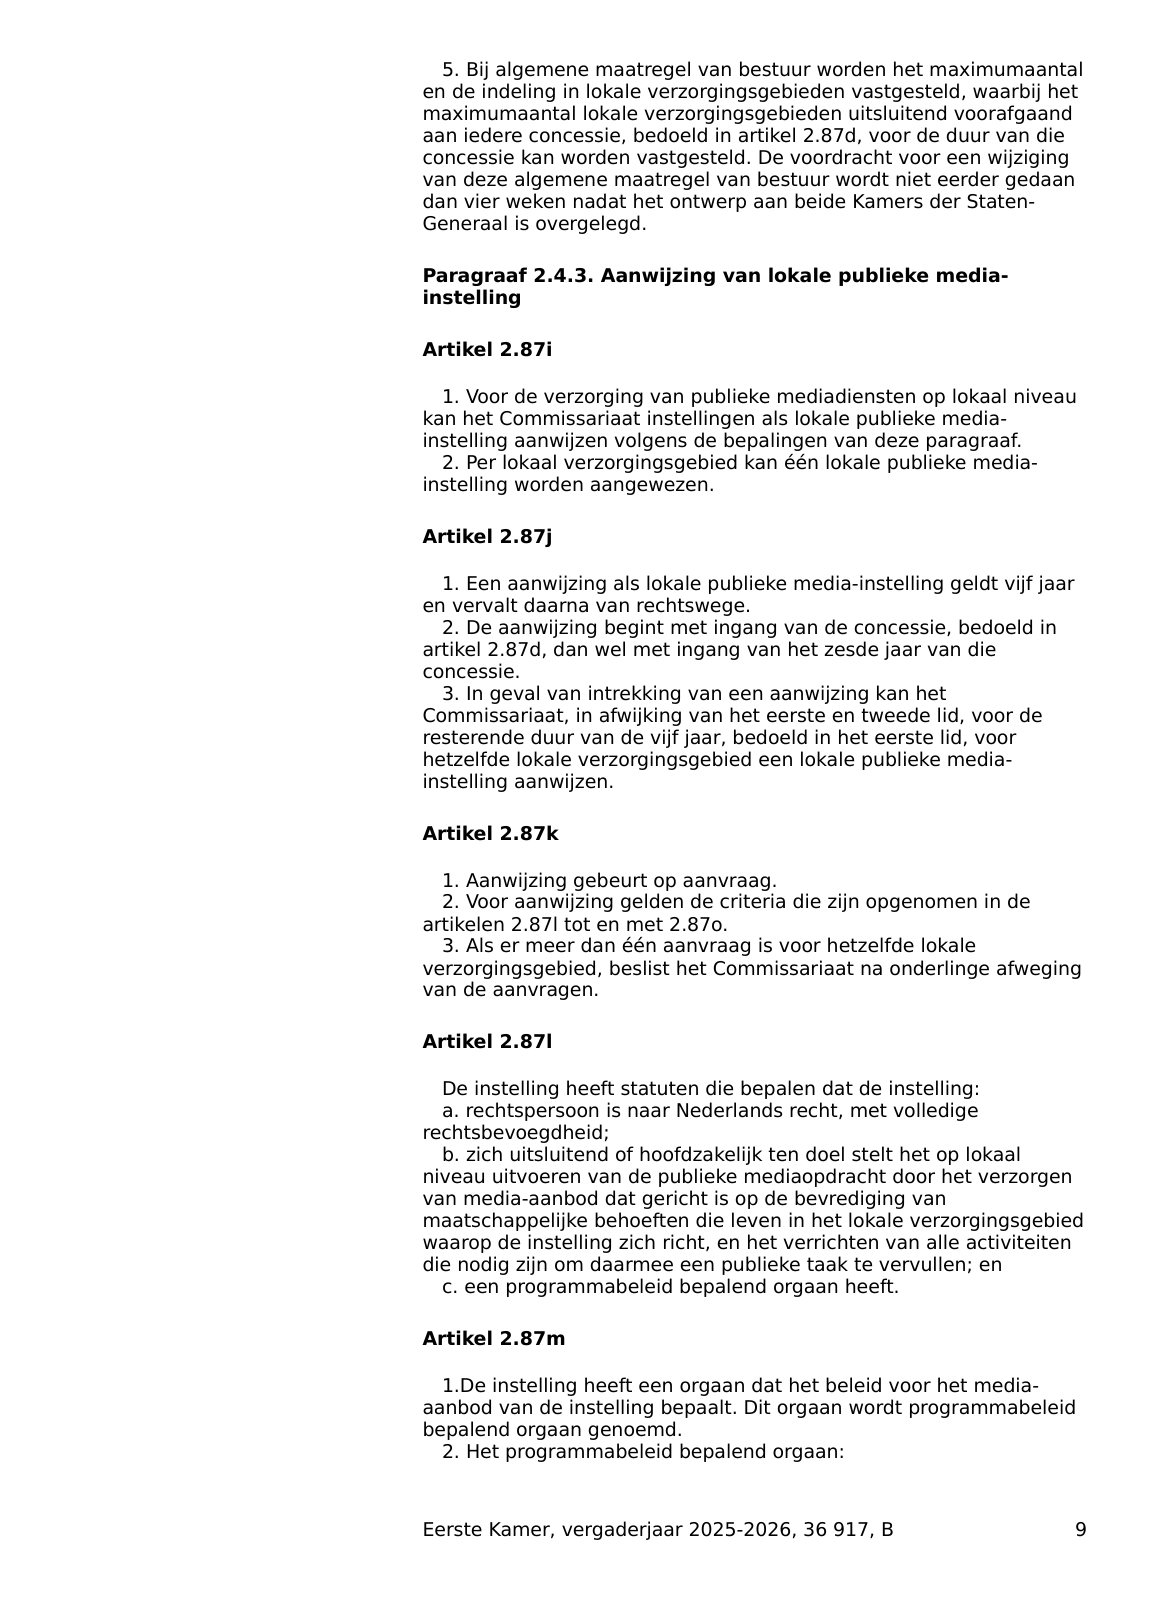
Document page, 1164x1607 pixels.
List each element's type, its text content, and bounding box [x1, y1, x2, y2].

subtitle Artikel 2.87m [422, 1328, 1087, 1350]
text 2. Per lokaal verzorgingsgebied kan één lokale publieke media-instelling worden aangewezen. [422, 452, 1087, 496]
subtitle Artikel 2.87l [422, 1031, 1087, 1053]
text 2. De aanwijzing begint met ingang van de concessie, bedoeld in artikel 2.87d, dan wel met ingang van het zesde jaar van die concessie. [422, 617, 1087, 683]
text b. zich uitsluitend of hoofdzakelijk ten doel stelt het op lokaal niveau uitvoeren van de publieke mediaopdracht door het verzorgen van media-aanbod dat gericht is op de bevrediging van maatschappelijke behoeften die leven in het lokale verzorgingsgebied waarop de instelling zich richt, en het verrichten van alle activiteiten die nodig zijn om daarmee een publieke taak te vervullen; en [422, 1144, 1087, 1276]
text 3. In geval van intrekking van een aanwijzing kan het Commissariaat, in afwijking van het eerste en tweede lid, voor de resterende duur van de vijf jaar, bedoeld in het eerste lid, voor hetzelfde lokale verzorgingsgebied een lokale publieke media-instelling aanwijzen. [422, 683, 1087, 792]
text c. een programmabeleid bepalend orgaan heeft. [422, 1276, 1087, 1298]
subtitle Artikel 2.87k [422, 822, 1087, 844]
text 5. Bij algemene maatregel van bestuur worden het maximumaantal en de indeling in lokale verzorgingsgebieden vastgesteld, waarbij het maximumaantal lokale verzorgingsgebieden uitsluitend voorafgaand aan iedere concessie, bedoeld in artikel 2.87d, voor de duur van die concessie kan worden vastgesteld. De voordracht voor een wijziging van deze algemene maatregel van bestuur wordt niet eerder gedaan dan vier weken nadat het ontwerp aan beide Kamers der Staten-Generaal is overgelegd. [422, 59, 1087, 235]
subtitle Artikel 2.87j [422, 526, 1087, 548]
text 3. Als er meer dan één aanvraag is voor hetzelfde lokale verzorgingsgebied, beslist het Commissariaat na onderlinge afweging van de aanvragen. [422, 935, 1087, 1001]
text 2. Voor aanwijzing gelden de criteria die zijn opgenomen in de artikelen 2.87l tot en met 2.87o. [422, 891, 1087, 935]
subtitle Artikel 2.87i [422, 339, 1087, 361]
text 2. Het programmabeleid bepalend orgaan: [422, 1441, 1087, 1463]
text De instelling heeft statuten die bepalen dat de instelling: [422, 1078, 1087, 1100]
text 1. Een aanwijzing als lokale publieke media-instelling geldt vijf jaar en vervalt daarna van rechtswege. [422, 573, 1087, 617]
subtitle Paragraaf 2.4.3. Aanwijzing van lokale publieke media-instelling [422, 265, 1087, 309]
text 1. Aanwijzing gebeurt op aanvraag. [422, 869, 1087, 891]
text 1. Voor de verzorging van publieke mediadiensten op lokaal niveau kan het Commissariaat instellingen als lokale publieke media-instelling aanwijzen volgens de bepalingen van deze paragraaf. [422, 386, 1087, 452]
text a. rechtspersoon is naar Nederlands recht, met volledige rechtsbevoegdheid; [422, 1100, 1087, 1144]
text 1.De instelling heeft een orgaan dat het beleid voor het media-aanbod van de instelling bepaalt. Dit orgaan wordt programmabeleid bepalend orgaan genoemd. [422, 1375, 1087, 1441]
